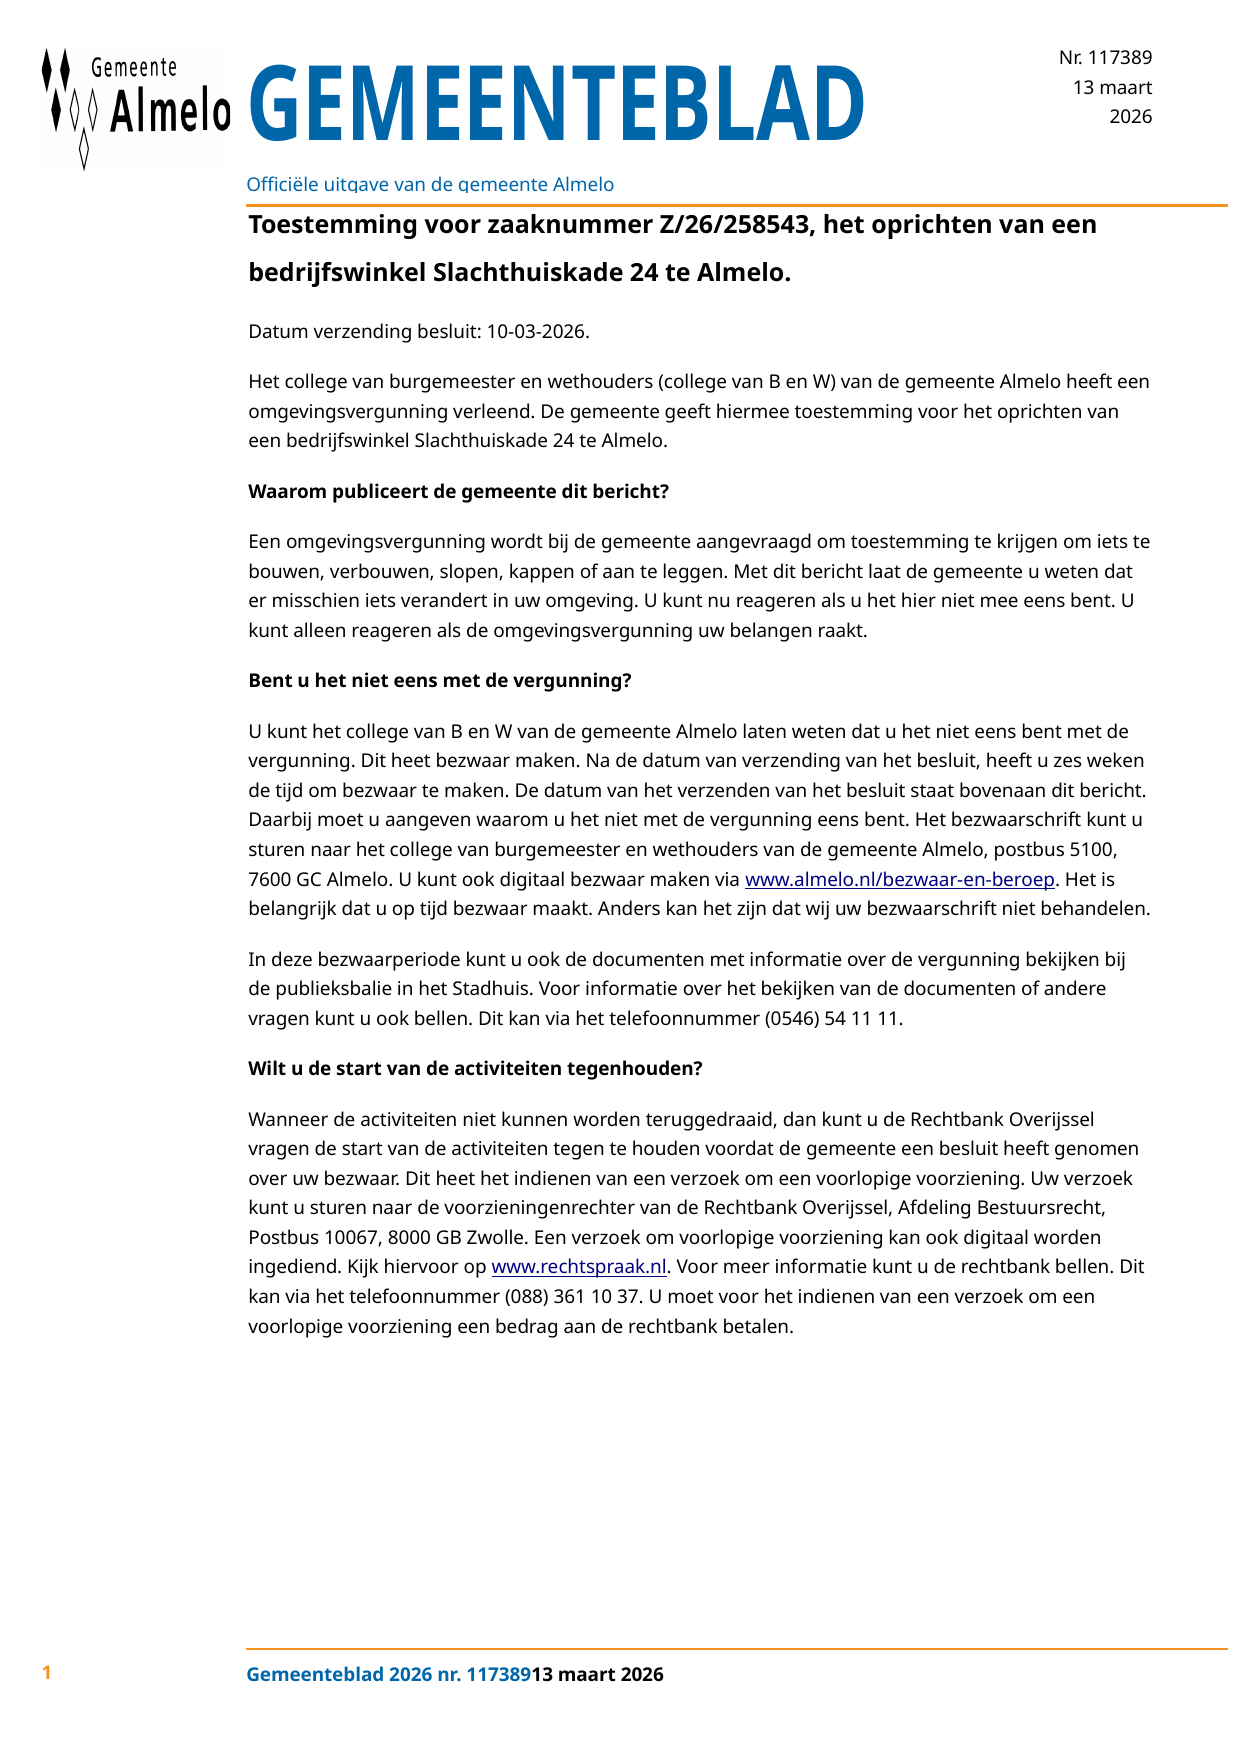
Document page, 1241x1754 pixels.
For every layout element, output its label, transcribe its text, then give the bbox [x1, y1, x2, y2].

text U kunt het college van B en W van de gemeente Almelo laten weten dat u het niet eens bent met de vergunning. Dit heet bezwaar maken. Na de datum van verzending van het besluit, heeft u zes weken de tijd om bezwaar te maken. De datum van het verzenden van het besluit staat bovenaan dit bericht. Daarbij moet u aangeven waarom u het niet met de vergunning eens bent. Het bezwaarschrift kunt u sturen naar het college van burgemeester en wethouders van de gemeente Almelo, postbus 5100, 7600 GC Almelo. U kunt ook digitaal bezwaar maken via www.almelo.nl/bezwaar-en-beroep. Het is belangrijk dat u op tijd bezwaar maakt. Anders kan het zijn dat wij uw bezwaarschrift niet behandelen. [248, 718, 1152, 921]
text Wanneer de activiteiten niet kunnen worden teruggedraaid, dan kunt u de Rechtbank Overijssel vragen de start van de activiteiten tegen te houden voordat de gemeente een besluit heeft genomen over uw bezwaar. Dit heet het indienen van een verzoek om een voorlopige voorziening. Uw verzoek kunt u sturen naar de voorzieningenrechter van de Rechtbank Overijssel, Afdeling Bestuursrecht, Postbus 10067, 8000 GB Zwolle. Een verzoek om voorlopige voorziening kan ook digitaal worden ingediend. Kijk hiervoor op www.rechtspraak.nl. Voor meer informatie kunt u de rechtbank bellen. Dit kan via het telefoonnummer (088) 361 10 37. U moet voor het indienen van een verzoek om een voorlopige voorziening een bedrag aan de rechtbank betalen. [248, 1106, 1152, 1339]
text Een omgevingsvergunning wordt bij de gemeente aangevraagd om toestemming te krijgen om iets te bouwen, verbouwen, slopen, kappen of aan te leggen. Met dit bericht laat de gemeente u weten dat er misschien iets verandert in uw omgeving. U kunt nu reageren als u het hier niet mee eens bent. U kunt alleen reageren als de omgevingsvergunning uw belangen raakt. [248, 528, 1152, 643]
text Het college van burgemeester en wethouders (college van B en W) van de gemeente Almelo heeft een omgevingsvergunning verleend. De gemeente geeft hiermee toestemming voor het oprichten van een bedrijfswinkel Slachthuiskade 24 te Almelo. [248, 368, 1152, 453]
text Wilt u de start van de activiteiten tegenhouden? [248, 1055, 1152, 1081]
picture [41, 47, 231, 172]
text Toestemming voor zaaknummer Z/26/258543, het oprichten van een bedrijfswinkel Slachthuiskade 24 te Almelo. [248, 207, 1152, 288]
text Bent u het niet eens met de vergunning? [248, 667, 1152, 693]
text Waarom publiceert de gemeente dit bericht? [248, 478, 1152, 504]
text In deze bezwaarperiode kunt u ook de documenten met informatie over de vergunning bekijken bij de publieksbalie in het Stadhuis. Voor informatie over het bekijken van de documenten of andere vragen kunt u ook bellen. Dit kan via het telefoonnummer (0546) 54 11 11. [248, 946, 1152, 1031]
text Datum verzending besluit: 10-03-2026. [248, 318, 1152, 344]
